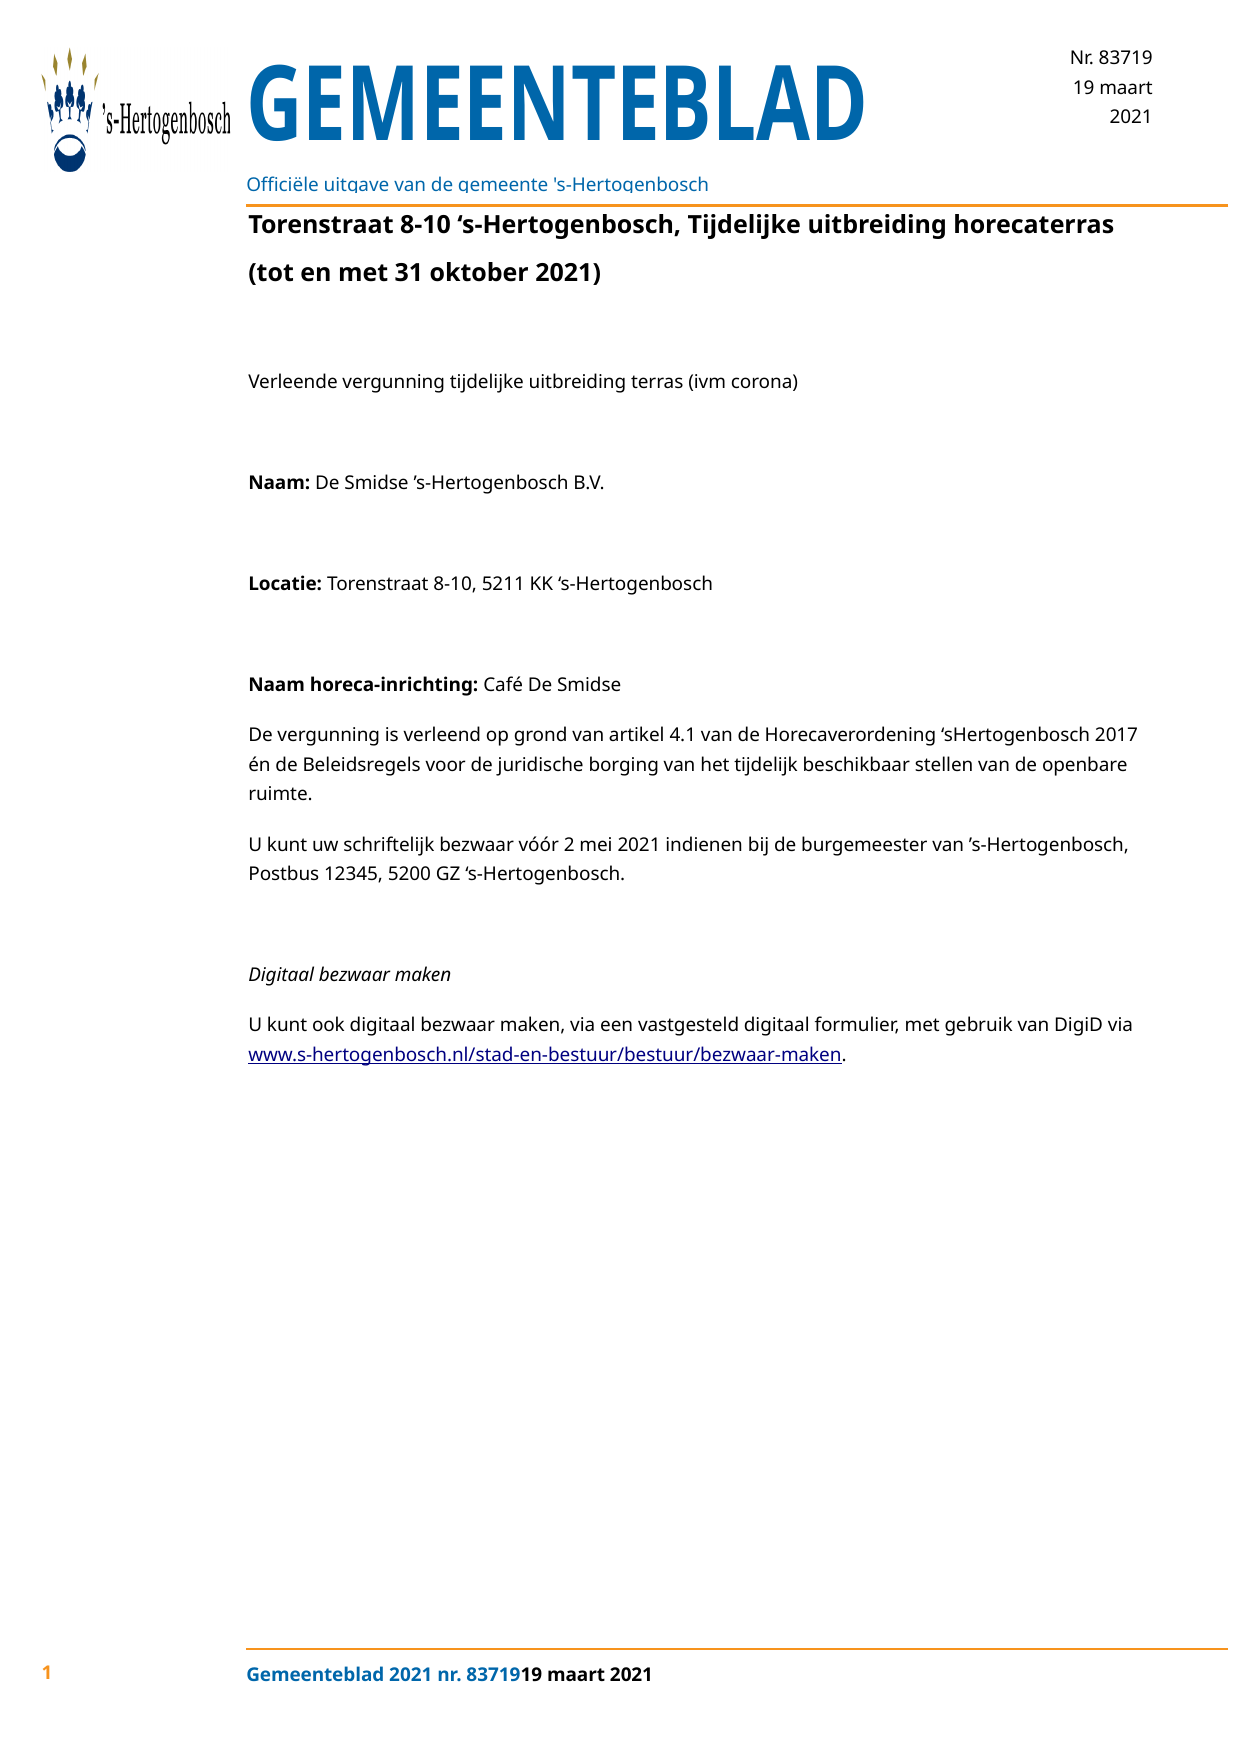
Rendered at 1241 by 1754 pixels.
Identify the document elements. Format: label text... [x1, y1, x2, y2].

text U kunt ook digitaal bezwaar maken, via een vastgesteld digitaal formulier, met gebruik van DigiD via www.s-hertogenbosch.nl/stad-en-bestuur/bestuur/bezwaar-maken. [248, 1012, 1152, 1067]
picture [41, 47, 231, 172]
text Digitaal bezwaar maken [248, 961, 1152, 987]
text Torenstraat 8-10 ‘s-Hertogenbosch, Tijdelijke uitbreiding horecaterras (tot en met 31 oktober 2021) [248, 207, 1152, 288]
text Verleende vergunning tijdelijke uitbreiding terras (ivm corona) [248, 368, 1152, 394]
text U kunt uw schriftelijk bezwaar vóór 2 mei 2021 indienen bij de burgemeester van ’s-Hertogenbosch, Postbus 12345, 5200 GZ ‘s-Hertogenbosch. [248, 831, 1152, 886]
text Naam: De Smidse ’s-Hertogenbosch B.V. [248, 469, 1152, 495]
text Locatie: Torenstraat 8-10, 5211 KK ‘s-Hertogenbosch [248, 570, 1152, 596]
text Naam horeca-inrichting: Café De Smidse [248, 671, 1152, 697]
text De vergunning is verleend op grond van artikel 4.1 van de Horecaverordening ‘sHertogenbosch 2017 én de Beleidsregels voor de juridische borging van het tijdelijk beschikbaar stellen van de openbare ruimte. [248, 721, 1152, 806]
